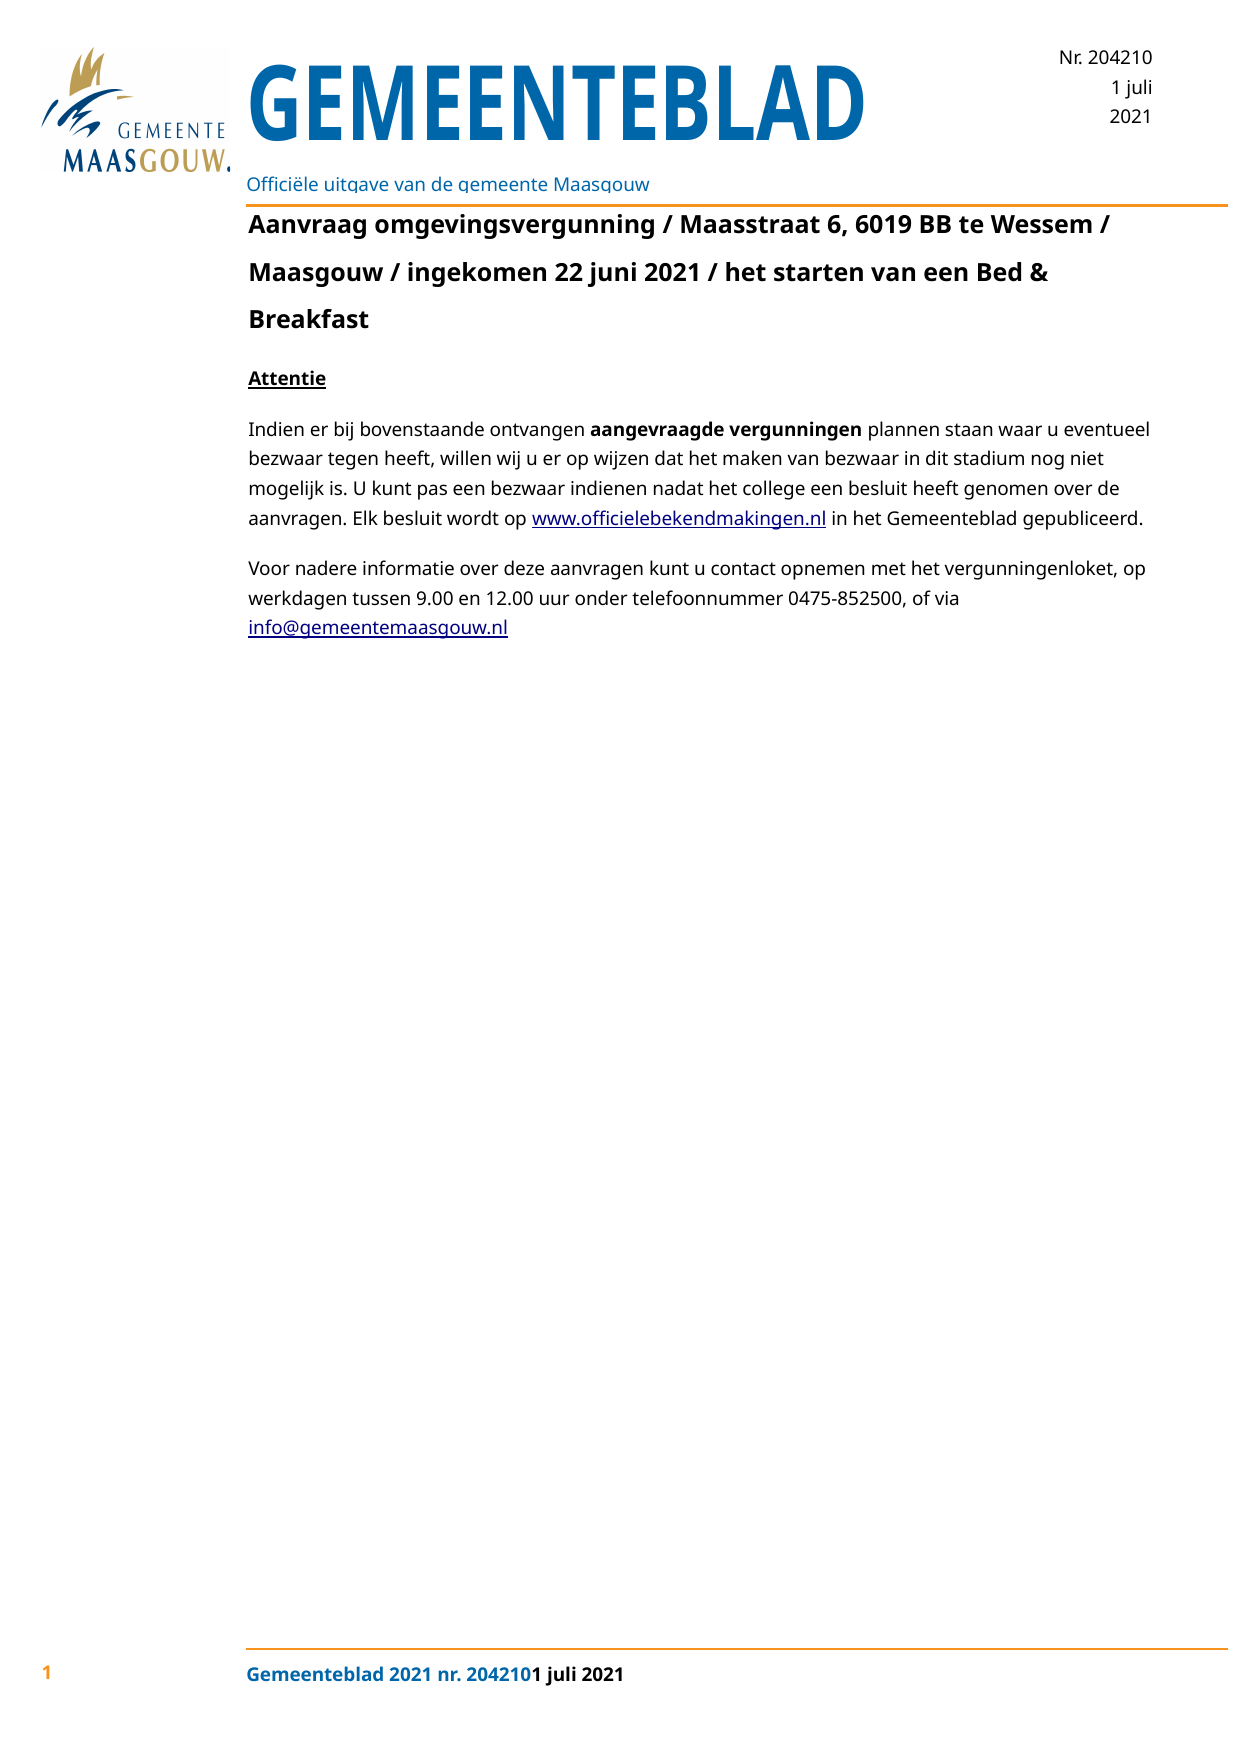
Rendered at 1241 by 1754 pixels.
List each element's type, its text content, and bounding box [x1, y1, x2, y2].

picture [41, 47, 231, 172]
text Indien er bij bovenstaande ontvangen aangevraagde vergunningen plannen staan waar u eventueel bezwaar tegen heeft, willen wij u er op wijzen dat het maken van bezwaar in dit stadium nog niet mogelijk is. U kunt pas een bezwaar indienen nadat het college een besluit heeft genomen over de aanvragen. Elk besluit wordt op www.officielebekendmakingen.nl in het Gemeenteblad gepubliceerd. [248, 416, 1152, 530]
text Aanvraag omgevingsvergunning / Maasstraat 6, 6019 BB te Wessem / Maasgouw / ingekomen 22 juni 2021 / het starten van een Bed & Breakfast [248, 207, 1152, 336]
text Attentie [248, 366, 1152, 391]
text Voor nadere informatie over deze aanvragen kunt u contact opnemen met het vergunningenloket, op werkdagen tussen 9.00 en 12.00 uur onder telefoonnummer 0475-852500, of via info@gemeentemaasgouw.nl [248, 555, 1152, 640]
